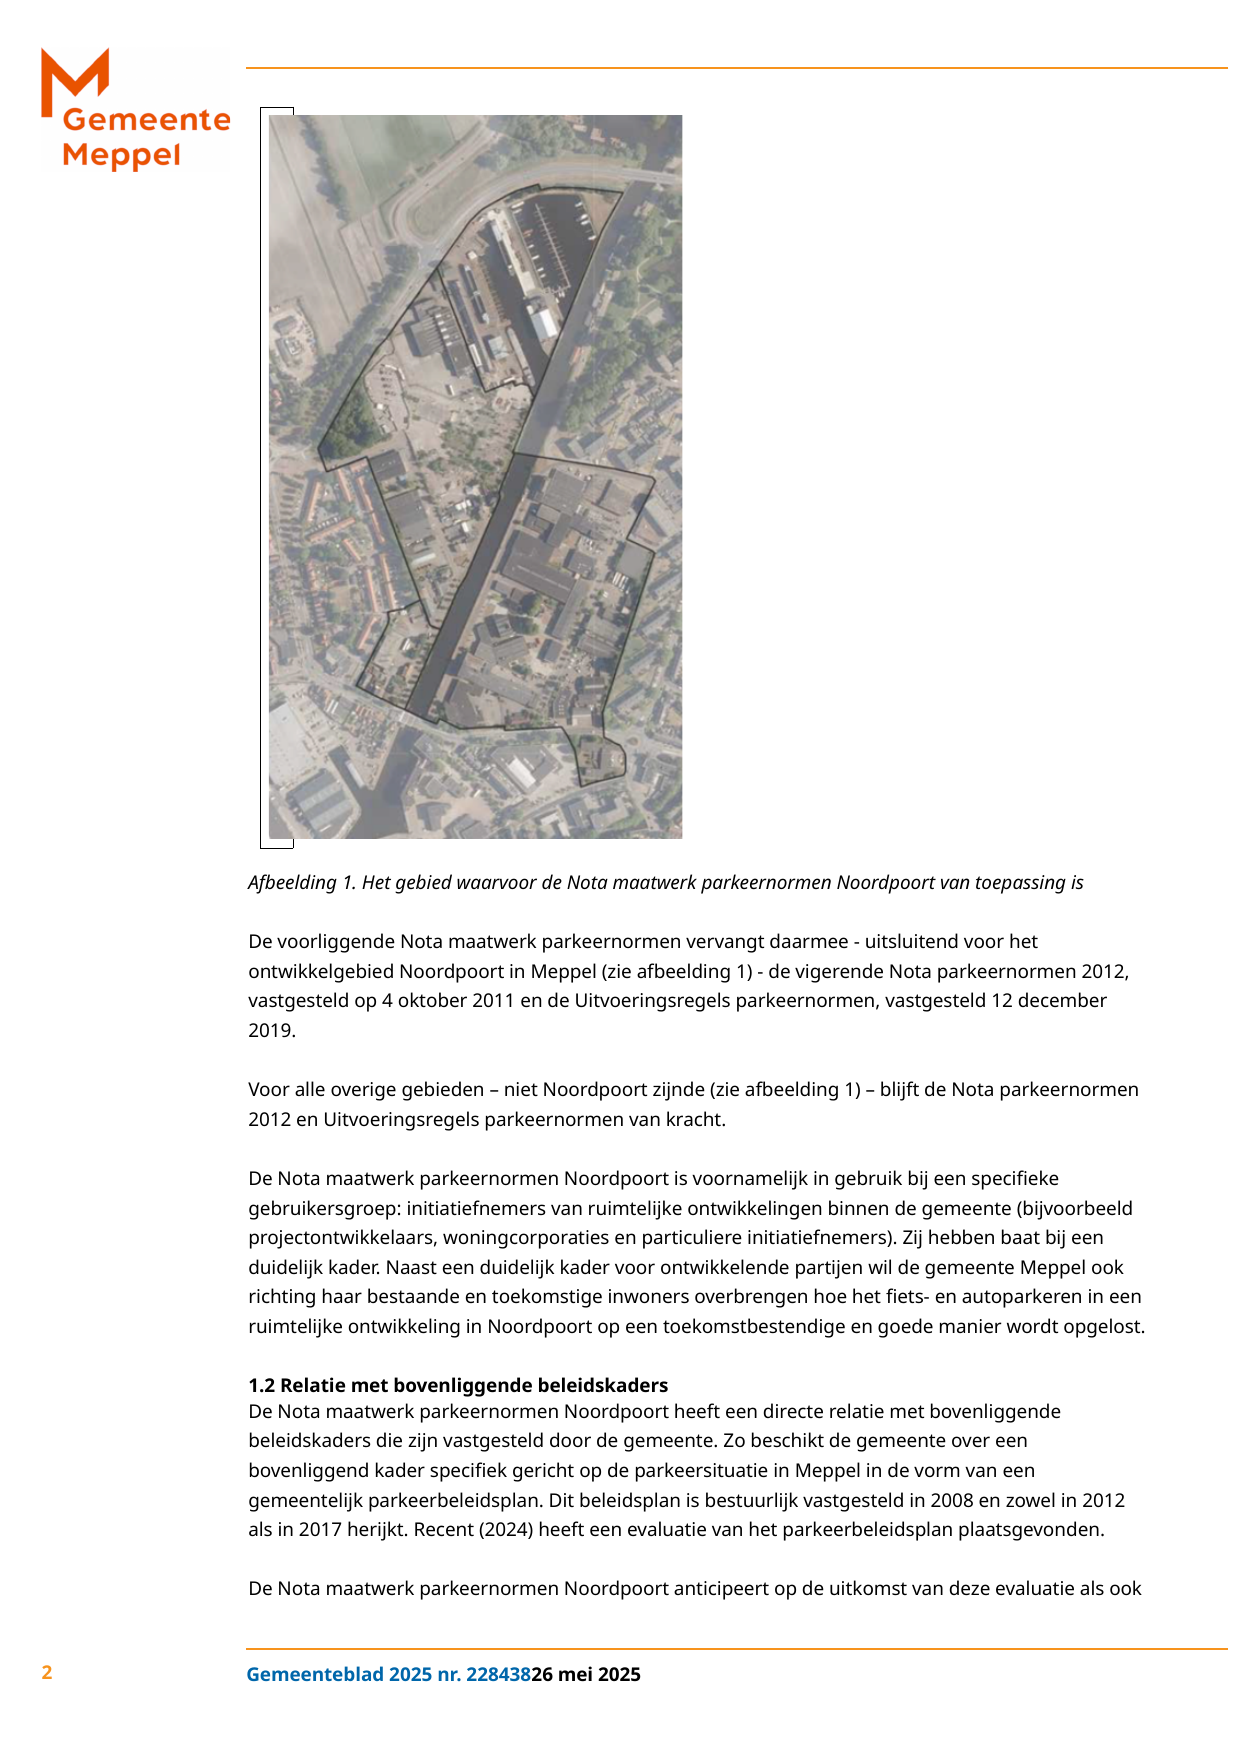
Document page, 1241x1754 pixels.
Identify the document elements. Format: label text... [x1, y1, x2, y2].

text De Nota maatwerk parkeernormen Noordpoort is voornamelijk in gebruik bij een specifieke gebruikersgroep: initiatiefnemers van ruimtelijke ontwikkelingen binnen de gemeente (bijvoorbeeld projectontwikkelaars, woningcorporaties en particuliere initiatiefnemers). Zij hebben baat bij een duidelijk kader. Naast een duidelijk kader voor ontwikkelende partijen wil de gemeente Meppel ook richting haar bestaande en toekomstige inwoners overbrengen hoe het fiets- en autoparkeren in een ruimtelijke ontwikkeling in Noordpoort op een toekomstbestendige en goede manier wordt opgelost. [248, 1165, 1152, 1339]
text Voor alle overige gebieden – niet Noordpoort zijnde (zie afbeelding 1) – blijft de Nota parkeernormen 2012 en Uitvoeringsregels parkeernormen van kracht. [248, 1076, 1152, 1132]
picture [41, 47, 231, 172]
picture [268, 115, 683, 839]
text 1.2 Relatie met bovenliggende beleidskaders [248, 1372, 1152, 1398]
text De Nota maatwerk parkeernormen Noordpoort anticipeert op de uitkomst van deze evaluatie als ook [248, 1576, 1152, 1601]
text De Nota maatwerk parkeernormen Noordpoort heeft een directe relatie met bovenliggende beleidskaders die zijn vastgesteld door de gemeente. Zo beschikt de gemeente over een bovenliggend kader specifiek gericht op de parkeersituatie in Meppel in de vorm van een gemeentelijk parkeerbeleidsplan. Dit beleidsplan is bestuurlijk vastgesteld in 2008 en zowel in 2012 als in 2017 herijkt. Recent (2024) heeft een evaluatie van het parkeerbeleidsplan plaatsgevonden. [248, 1398, 1152, 1542]
text De voorliggende Nota maatwerk parkeernormen vervangt daarmee - uitsluitend voor het ontwikkelgebied Noordpoort in Meppel (zie afbeelding 1) - de vigerende Nota parkeernormen 2012, vastgesteld op 4 oktober 2011 en de Uitvoeringsregels parkeernormen, vastgesteld 12 december 2019. [248, 928, 1152, 1043]
text Afbeelding 1. Het gebied waarvoor de Nota maatwerk parkeernormen Noordpoort van toepassing is [248, 869, 1152, 895]
